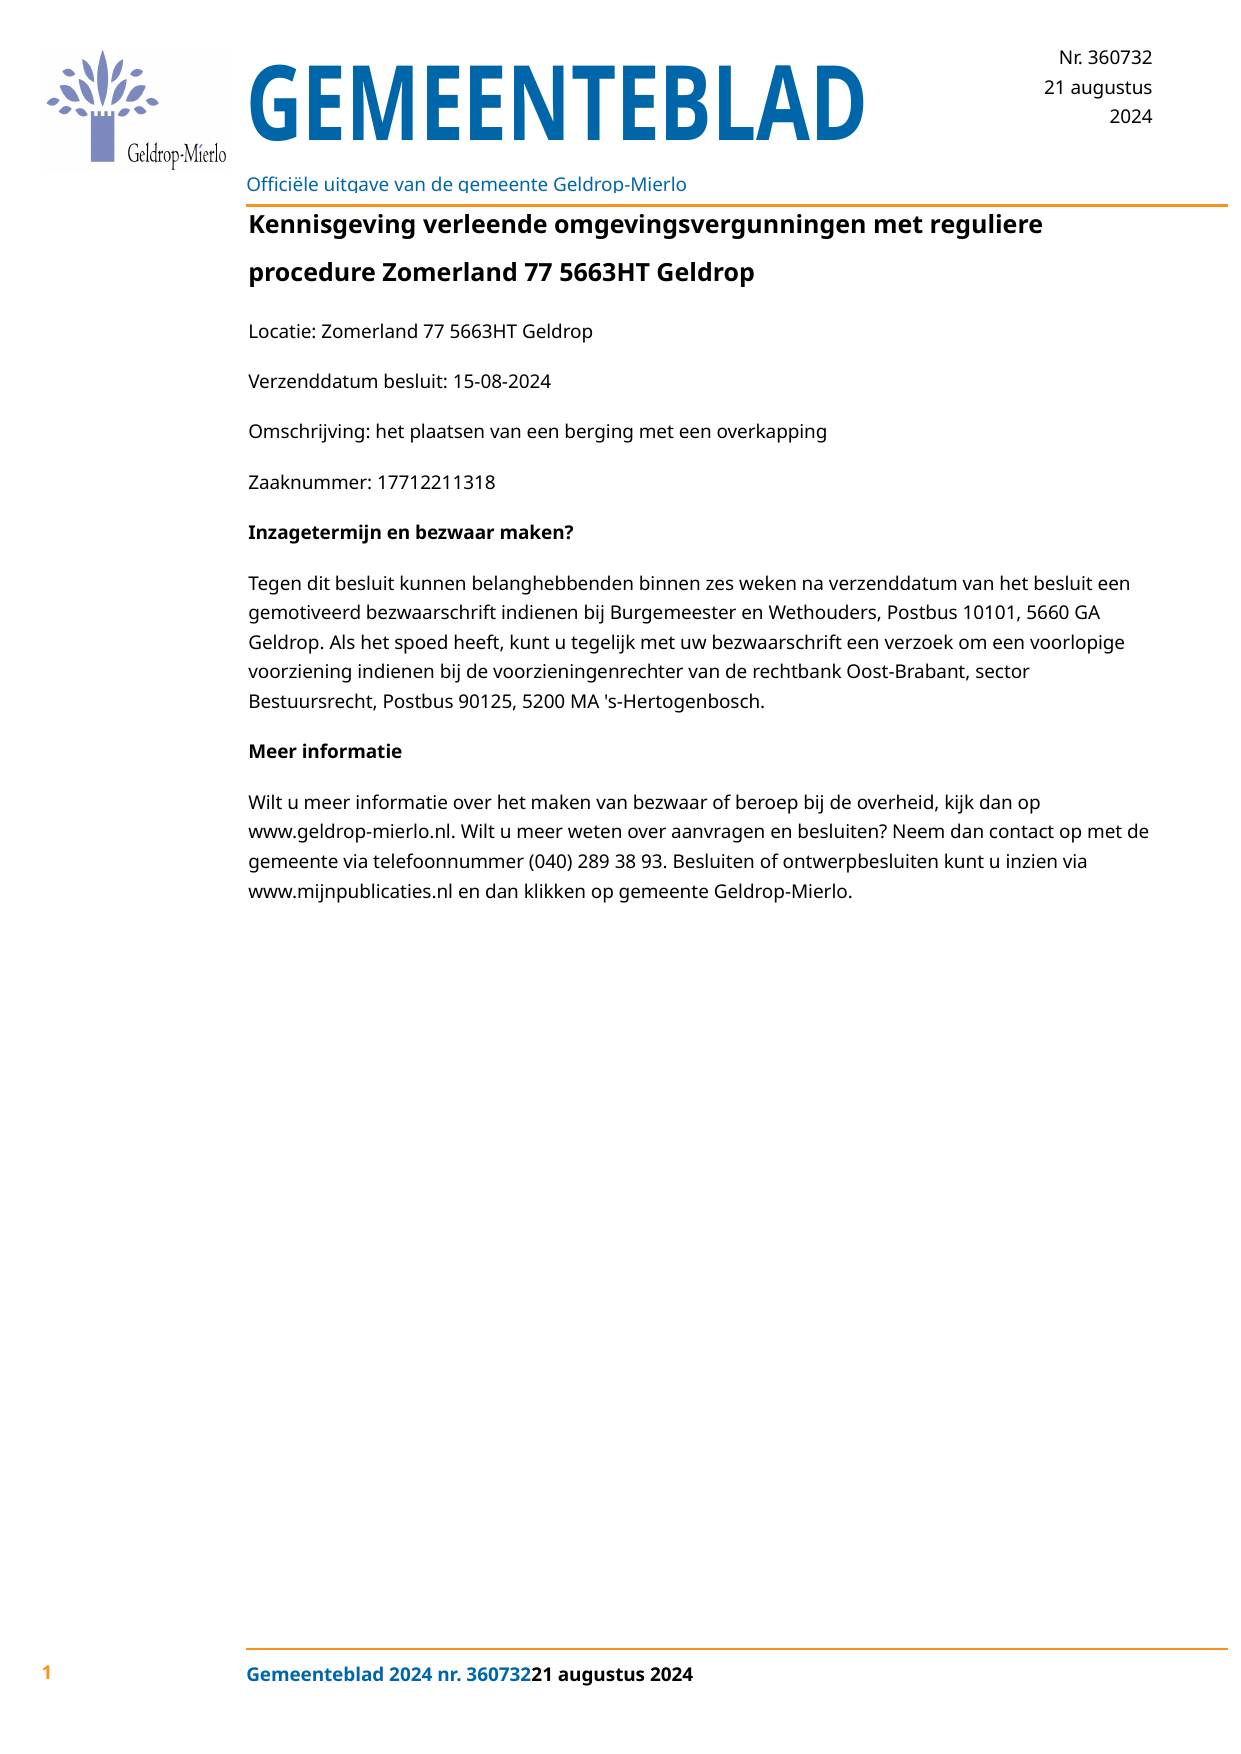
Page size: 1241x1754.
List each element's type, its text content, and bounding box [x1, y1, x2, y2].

text Locatie: Zomerland 77 5663HT Geldrop [248, 318, 1152, 344]
text Meer informatie [248, 739, 1152, 764]
text Omschrijving: het plaatsen van een berging met een overkapping [248, 419, 1152, 444]
text Wilt u meer informatie over het maken van bezwaar of beroep bij de overheid, kijk dan op www.geldrop-mierlo.nl. Wilt u meer weten over aanvragen en besluiten? Neem dan contact op met de gemeente via telefoonnummer (040) 289 38 93. Besluiten of ontwerpbesluiten kunt u inzien via www.mijnpublicaties.nl en dan klikken op gemeente Geldrop-Mierlo. [248, 789, 1152, 904]
text Inzagetermijn en bezwaar maken? [248, 519, 1152, 545]
text Zaaknummer: 17712211318 [248, 469, 1152, 495]
picture [41, 47, 231, 172]
text Kennisgeving verleende omgevingsvergunningen met reguliere procedure Zomerland 77 5663HT Geldrop [248, 207, 1152, 288]
text Verzenddatum besluit: 15-08-2024 [248, 368, 1152, 394]
text Tegen dit besluit kunnen belanghebbenden binnen zes weken na verzenddatum van het besluit een gemotiveerd bezwaarschrift indienen bij Burgemeester en Wethouders, Postbus 10101, 5660 GA Geldrop. Als het spoed heeft, kunt u tegelijk met uw bezwaarschrift een verzoek om een voorlopige voorziening indienen bij de voorzieningenrechter van de rechtbank Oost-Brabant, sector Bestuursrecht, Postbus 90125, 5200 MA 's-Hertogenbosch. [248, 570, 1152, 714]
